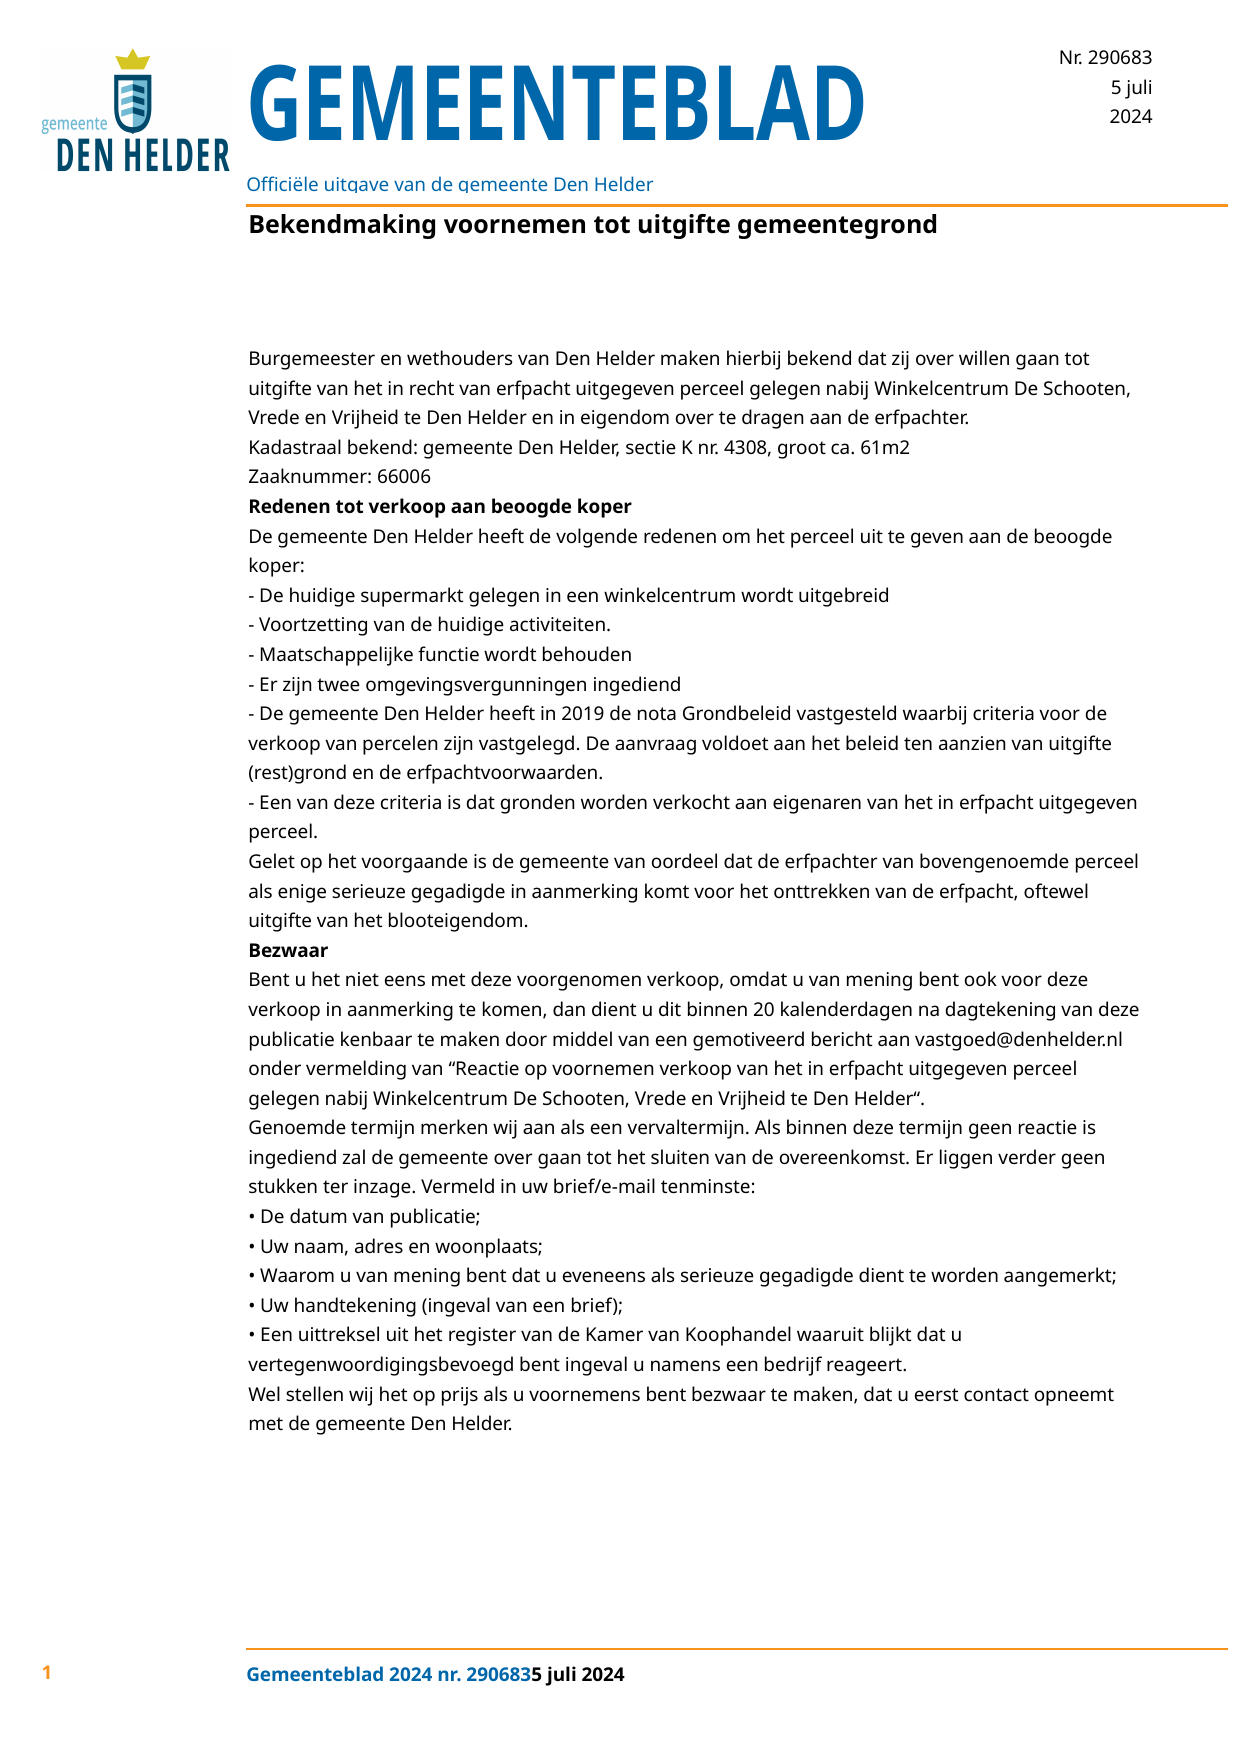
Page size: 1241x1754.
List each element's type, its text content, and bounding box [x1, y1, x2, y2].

picture [41, 47, 231, 172]
text • Uw handtekening (ingeval van een brief); [248, 1292, 1152, 1318]
text Gelet op het voorgaande is de gemeente van oordeel dat de erfpachter van bovengenoemde perceel als enige serieuze gegadigde in aanmerking komt voor het onttrekken van de erfpacht, oftewel uitgifte van het blooteigendom. [248, 848, 1152, 933]
text Zaaknummer: 66006 [248, 464, 1152, 489]
text - Voortzetting van de huidige activiteiten. [248, 612, 1152, 637]
text Burgemeester en wethouders van Den Helder maken hierbij bekend dat zij over willen gaan tot uitgifte van het in recht van erfpacht uitgegeven perceel gelegen nabij Winkelcentrum De Schooten, Vrede en Vrijheid te Den Helder en in eigendom over te dragen aan de erfpachter. [248, 345, 1152, 430]
text Bent u het niet eens met deze voorgenomen verkoop, omdat u van mening bent ook voor deze verkoop in aanmerking te komen, dan dient u dit binnen 20 kalenderdagen na dagtekening van deze publicatie kenbaar te maken door middel van een gemotiveerd bericht aan vastgoed@denhelder.nl onder vermelding van “Reactie op voornemen verkoop van het in erfpacht uitgegeven perceel gelegen nabij Winkelcentrum De Schooten, Vrede en Vrijheid te Den Helder“. [248, 967, 1152, 1111]
picture [63, 144, 68, 165]
text • Uw naam, adres en woonplaats; [248, 1233, 1152, 1258]
text Genoemde termijn merken wij aan als een vervaltermijn. Als binnen deze termijn geen reactie is ingediend zal de gemeente over gaan tot het sluiten van de overeenkomst. Er liggen verder geen stukken ter inzage. Vermeld in uw brief/e-mail tenminste: [248, 1114, 1152, 1199]
text • Een uittreksel uit het register van de Kamer van Koophandel waaruit blijkt dat u vertegenwoordigingsbevoegd bent ingeval u namens een bedrijf reageert. [248, 1322, 1152, 1377]
text - Er zijn twee omgevingsvergunningen ingediend [248, 671, 1152, 696]
text • De datum van publicatie; [248, 1203, 1152, 1229]
text - Een van deze criteria is dat gronden worden verkocht aan eigenaren van het in erfpacht uitgegeven perceel. [248, 789, 1152, 844]
text Redenen tot verkoop aan beoogde koper [248, 493, 1152, 519]
text Bekendmaking voornemen tot uitgifte gemeentegrond [248, 207, 1152, 241]
text - De huidige supermarkt gelegen in een winkelcentrum wordt uitgebreid [248, 582, 1152, 608]
picture [100, 154, 106, 172]
text Bezwaar [248, 937, 1152, 963]
text De gemeente Den Helder heeft de volgende redenen om het perceel uit te geven aan de beoogde koper: [248, 523, 1152, 578]
text - De gemeente Den Helder heeft in 2019 de nota Grondbeleid vastgesteld waarbij criteria voor de verkoop van percelen zijn vastgelegd. De aanvraag voldoet aan het beleid ten aanzien van uitgifte (rest)grond en de erfpachtvoorwaarden. [248, 700, 1152, 785]
text - Maatschappelijke functie wordt behouden [248, 641, 1152, 667]
text • Waarom u van mening bent dat u eveneens als serieuze gegadigde dient te worden aangemerkt; [248, 1262, 1152, 1288]
picture [182, 144, 187, 165]
text Wel stellen wij het op prijs als u voornemens bent bezwaar te maken, dat u eerst contact opneemt met de gemeente Den Helder. [248, 1381, 1152, 1436]
picture [130, 157, 135, 172]
text Kadastraal bekend: gemeente Den Helder, sectie K nr. 4308, groot ca. 61m2 [248, 434, 1152, 460]
picture [220, 160, 224, 172]
